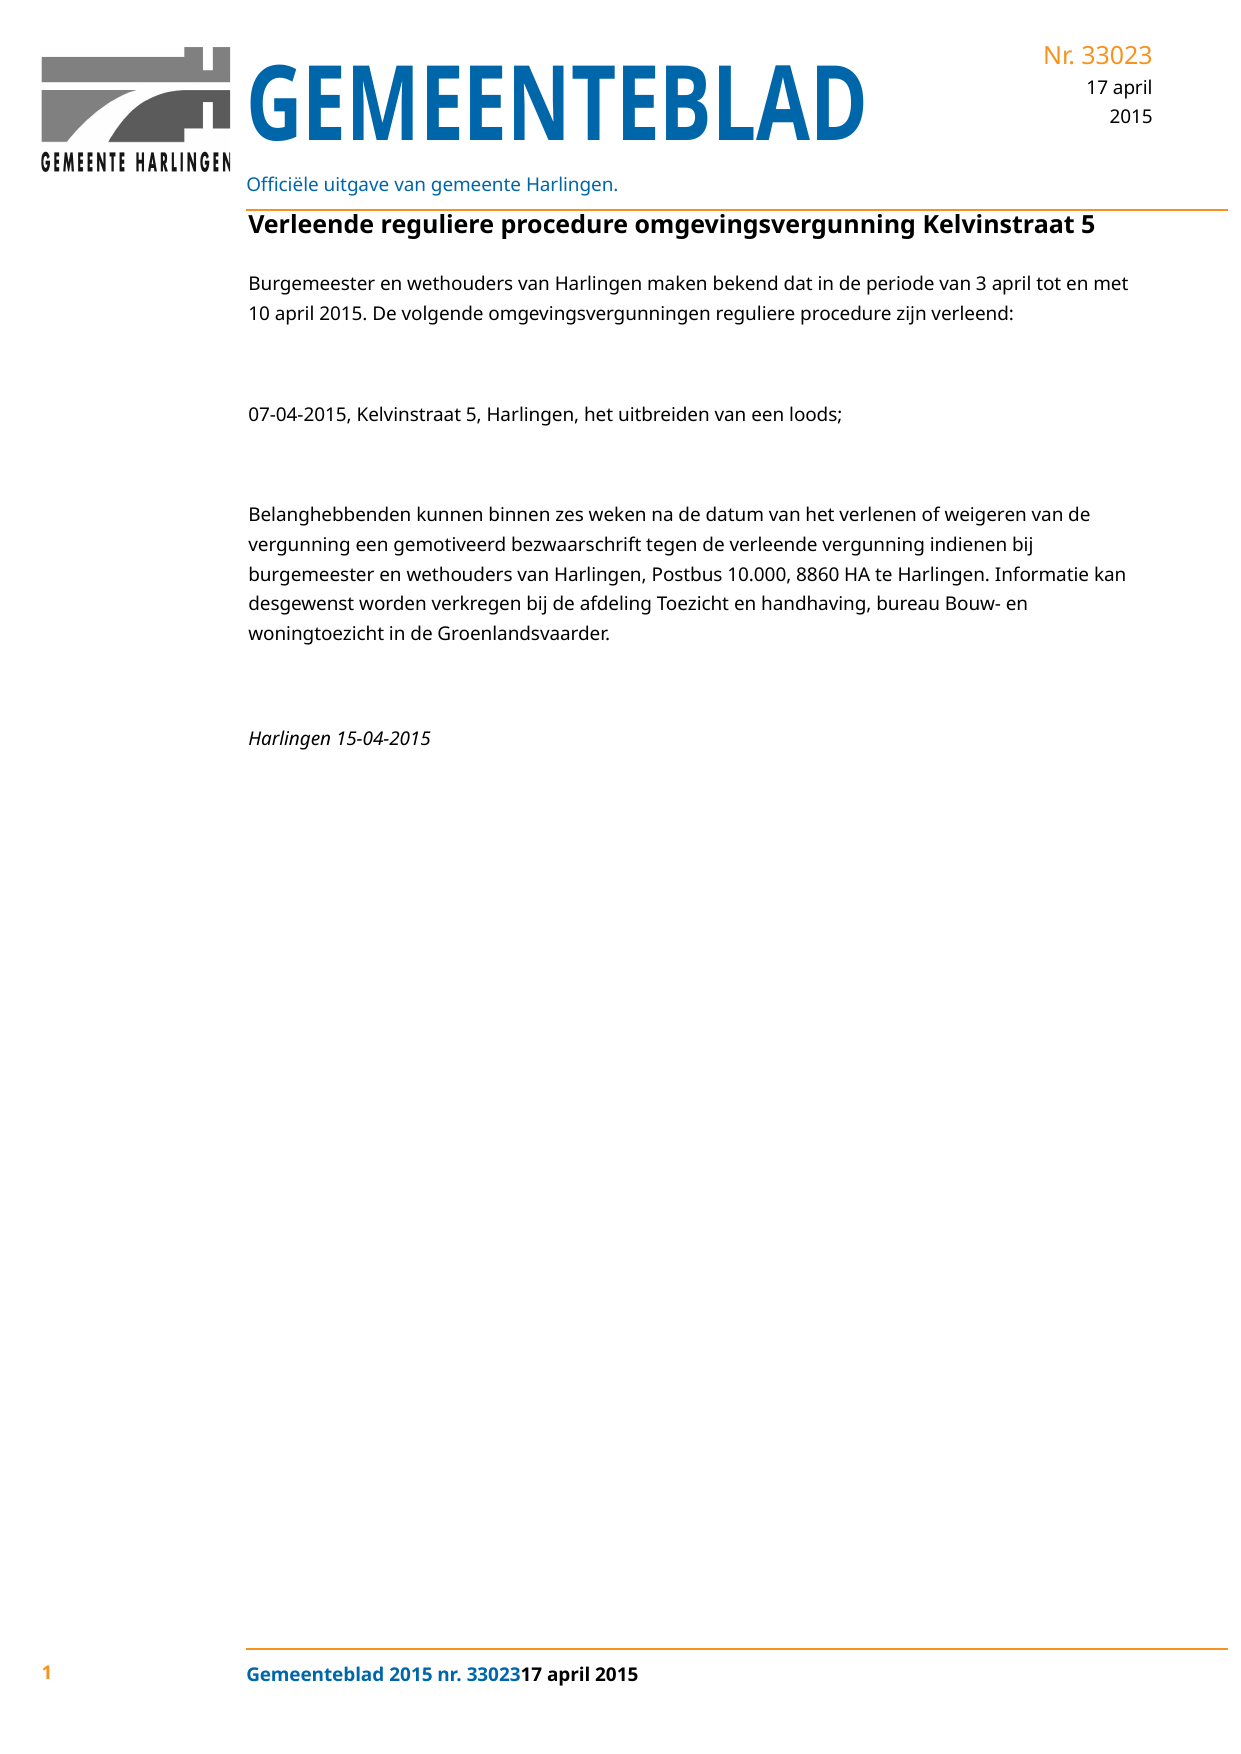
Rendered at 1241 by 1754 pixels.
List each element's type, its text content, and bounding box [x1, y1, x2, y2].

text Burgemeester en wethouders van Harlingen maken bekend dat in de periode van 3 april tot en met 10 april 2015. De volgende omgevingsvergunningen reguliere procedure zijn verleend: [248, 270, 1152, 326]
text Belanghebbenden kunnen binnen zes weken na de datum van het verlenen of weigeren van de vergunning een gemotiveerd bezwaarschrift tegen de verleende vergunning indienen bij burgemeester en wethouders van Harlingen, Postbus 10.000, 8860 HA te Harlingen. Informatie kan desgewenst worden verkregen bij de afdeling Toezicht en handhaving, bureau Bouw- en woningtoezicht in de Groenlandsvaarder. [248, 502, 1152, 646]
text 07-04-2015, Kelvinstraat 5, Harlingen, het uitbreiden van een loods; [248, 401, 1152, 426]
text Verleende reguliere procedure omgevingsvergunning Kelvinstraat 5 [248, 211, 1152, 241]
picture [41, 47, 231, 172]
text Harlingen 15-04-2015 [248, 726, 1152, 751]
